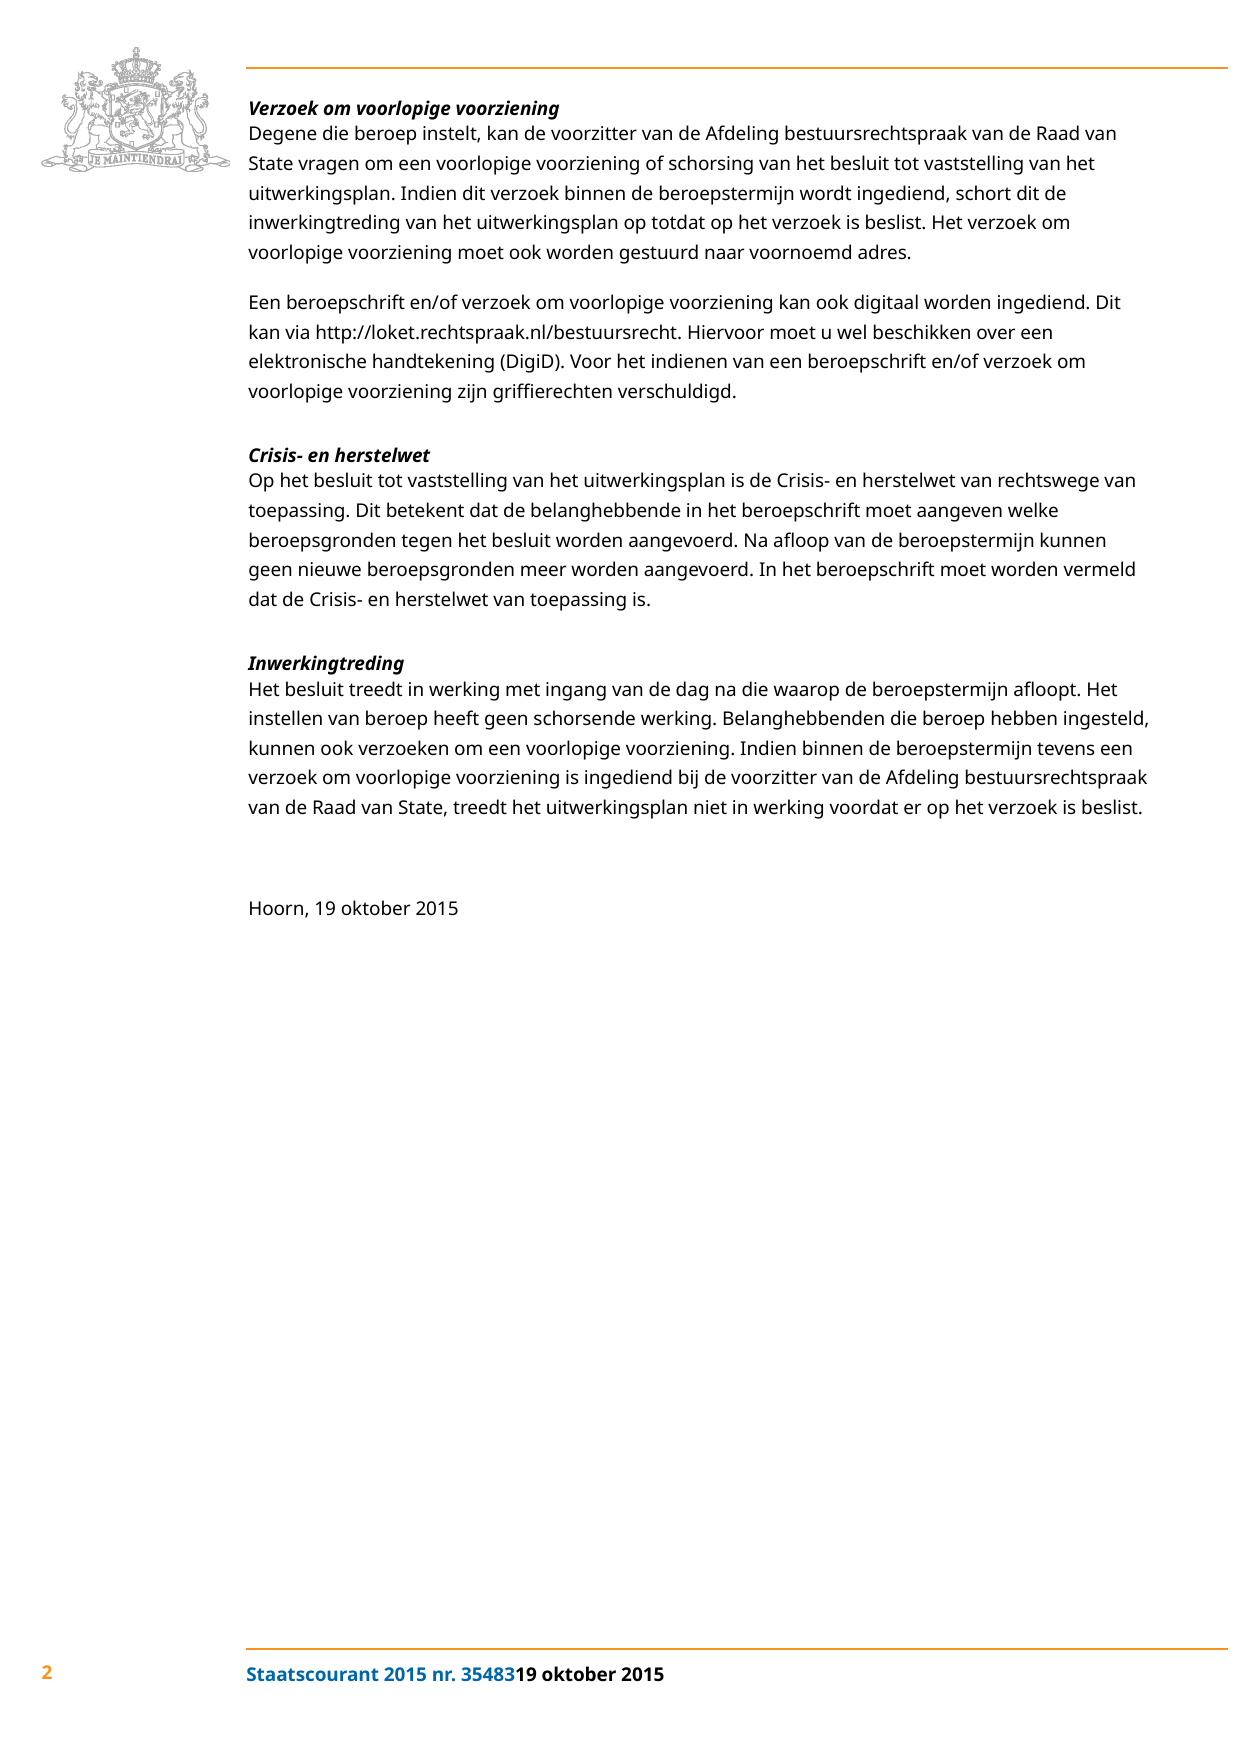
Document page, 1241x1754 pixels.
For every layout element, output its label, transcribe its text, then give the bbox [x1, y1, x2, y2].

text Inwerkingtreding [248, 650, 1152, 676]
picture [41, 47, 231, 172]
text Degene die beroep instelt, kan de voorzitter van de Afdeling bestuursrechtspraak van de Raad van State vragen om een voorlopige voorziening of schorsing van het besluit tot vaststelling van het uitwerkingsplan. Indien dit verzoek binnen de beroepstermijn wordt ingediend, schort dit de inwerkingtreding van het uitwerkingsplan op totdat op het verzoek is beslist. Het verzoek om voorlopige voorziening moet ook worden gestuurd naar voornoemd adres. [248, 121, 1152, 264]
text Op het besluit tot vaststelling van het uitwerkingsplan is de Crisis- en herstelwet van rechtswege van toepassing. Dit betekent dat de belanghebbende in het beroepschrift moet aangeven welke beroepsgronden tegen het besluit worden aangevoerd. Na afloop van de beroepstermijn kunnen geen nieuwe beroepsgronden meer worden aangevoerd. In het beroepschrift moet worden vermeld dat de Crisis- en herstelwet van toepassing is. [248, 468, 1152, 612]
text Verzoek om voorlopige voorziening [248, 95, 1152, 121]
text Het besluit treedt in werking met ingang van de dag na die waarop de beroepstermijn afloopt. Het instellen van beroep heeft geen schorsende werking. Belanghebbenden die beroep hebben ingesteld, kunnen ook verzoeken om een voorlopige voorziening. Indien binnen de beroepstermijn tevens een verzoek om voorlopige voorziening is ingediend bij de voorzitter van de Afdeling bestuursrechtspraak van de Raad van State, treedt het uitwerkingsplan niet in werking voordat er op het verzoek is beslist. [248, 676, 1152, 820]
text Hoorn, 19 oktober 2015 [248, 895, 1152, 921]
text Crisis- en herstelwet [248, 442, 1152, 468]
text Een beroepschrift en/of verzoek om voorlopige voorziening kan ook digitaal worden ingediend. Dit kan via http://loket.rechtspraak.nl/bestuursrecht. Hiervoor moet u wel beschikken over een elektronische handtekening (DigiD). Voor het indienen van een beroepschrift en/of verzoek om voorlopige voorziening zijn griffierechten verschuldigd. [248, 289, 1152, 404]
